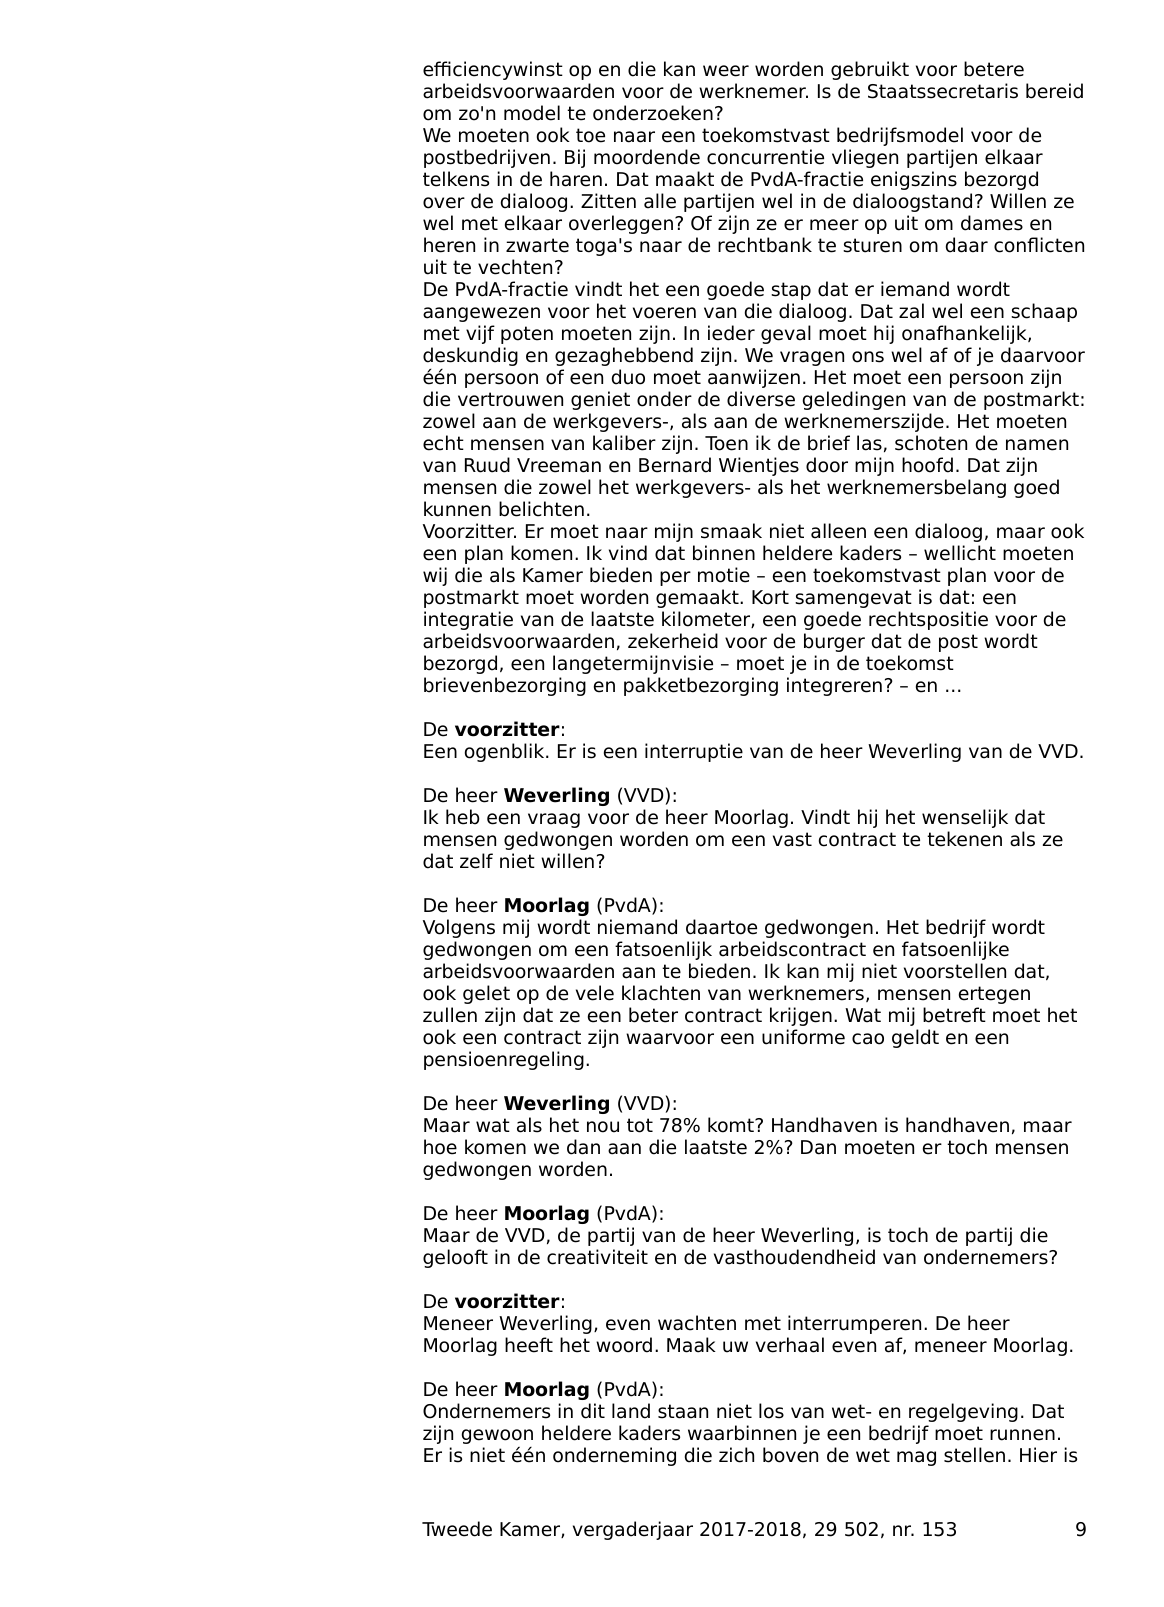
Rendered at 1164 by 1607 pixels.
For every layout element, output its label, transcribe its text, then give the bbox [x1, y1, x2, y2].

text De heer Weverling (VVD): [422, 785, 1087, 807]
text Voorzitter. Er moet naar mijn smaak niet alleen een dialoog, maar ook een plan komen. Ik vind dat binnen heldere kaders – wellicht moeten wij die als Kamer bieden per motie – een toekomstvast plan voor de postmarkt moet worden gemaakt. Kort samengevat is dat: een integratie van de laatste kilometer, een goede rechtspositie voor de arbeidsvoorwaarden, zekerheid voor de burger dat de post wordt bezorgd, een langetermijnvisie – moet je in de toekomst brievenbezorging en pakketbezorging integreren? – en ... [422, 521, 1087, 696]
text De PvdA-fractie vindt het een goede stap dat er iemand wordt aangewezen voor het voeren van die dialoog. Dat zal wel een schaap met vijf poten moeten zijn. In ieder geval moet hij onafhankelijk, deskundig en gezaghebbend zijn. We vragen ons wel af of je daarvoor één persoon of een duo moet aanwijzen. Het moet een persoon zijn die vertrouwen geniet onder de diverse geledingen van de postmarkt: zowel aan de werkgevers-, als aan de werknemerszijde. Het moeten echt mensen van kaliber zijn. Toen ik de brief las, schoten de namen van Ruud Vreeman en Bernard Wientjes door mijn hoofd. Dat zijn mensen die zowel het werkgevers- als het werknemersbelang goed kunnen belichten. [422, 279, 1087, 521]
text Ondernemers in dit land staan niet los van wet- en regelgeving. Dat zijn gewoon heldere kaders waarbinnen je een bedrijf moet runnen. Er is niet één onderneming die zich boven de wet mag stellen. Hier is [422, 1401, 1087, 1467]
text Maar de VVD, de partij van de heer Weverling, is toch de partij die gelooft in de creativiteit en de vasthoudendheid van ondernemers? [422, 1225, 1087, 1269]
text Maar wat als het nou tot 78% komt? Handhaven is handhaven, maar hoe komen we dan aan die laatste 2%? Dan moeten er toch mensen gedwongen worden. [422, 1115, 1087, 1181]
text De voorzitter: [422, 719, 1087, 741]
text efficiencywinst op en die kan weer worden gebruikt voor betere arbeidsvoorwaarden voor de werknemer. Is de Staatssecretaris bereid om zo'n model te onderzoeken? [422, 59, 1087, 125]
text Volgens mij wordt niemand daartoe gedwongen. Het bedrijf wordt gedwongen om een fatsoenlijk arbeidscontract en fatsoenlijke arbeidsvoorwaarden aan te bieden. Ik kan mij niet voorstellen dat, ook gelet op de vele klachten van werknemers, mensen ertegen zullen zijn dat ze een beter contract krijgen. Wat mij betreft moet het ook een contract zijn waarvoor een uniforme cao geldt en een pensioenregeling. [422, 917, 1087, 1071]
text De heer Moorlag (PvdA): [422, 1203, 1087, 1225]
text De heer Weverling (VVD): [422, 1093, 1087, 1115]
text We moeten ook toe naar een toekomstvast bedrijfsmodel voor de postbedrijven. Bij moordende concurrentie vliegen partijen elkaar telkens in de haren. Dat maakt de PvdA-fractie enigszins bezorgd over de dialoog. Zitten alle partijen wel in de dialoogstand? Willen ze wel met elkaar overleggen? Of zijn ze er meer op uit om dames en heren in zwarte toga's naar de rechtbank te sturen om daar conflicten uit te vechten? [422, 125, 1087, 279]
text De voorzitter: [422, 1291, 1087, 1313]
text De heer Moorlag (PvdA): [422, 895, 1087, 917]
text Een ogenblik. Er is een interruptie van de heer Weverling van de VVD. [422, 741, 1087, 763]
text Ik heb een vraag voor de heer Moorlag. Vindt hij het wenselijk dat mensen gedwongen worden om een vast contract te tekenen als ze dat zelf niet willen? [422, 807, 1087, 873]
text De heer Moorlag (PvdA): [422, 1379, 1087, 1401]
text Meneer Weverling, even wachten met interrumperen. De heer Moorlag heeft het woord. Maak uw verhaal even af, meneer Moorlag. [422, 1313, 1087, 1357]
